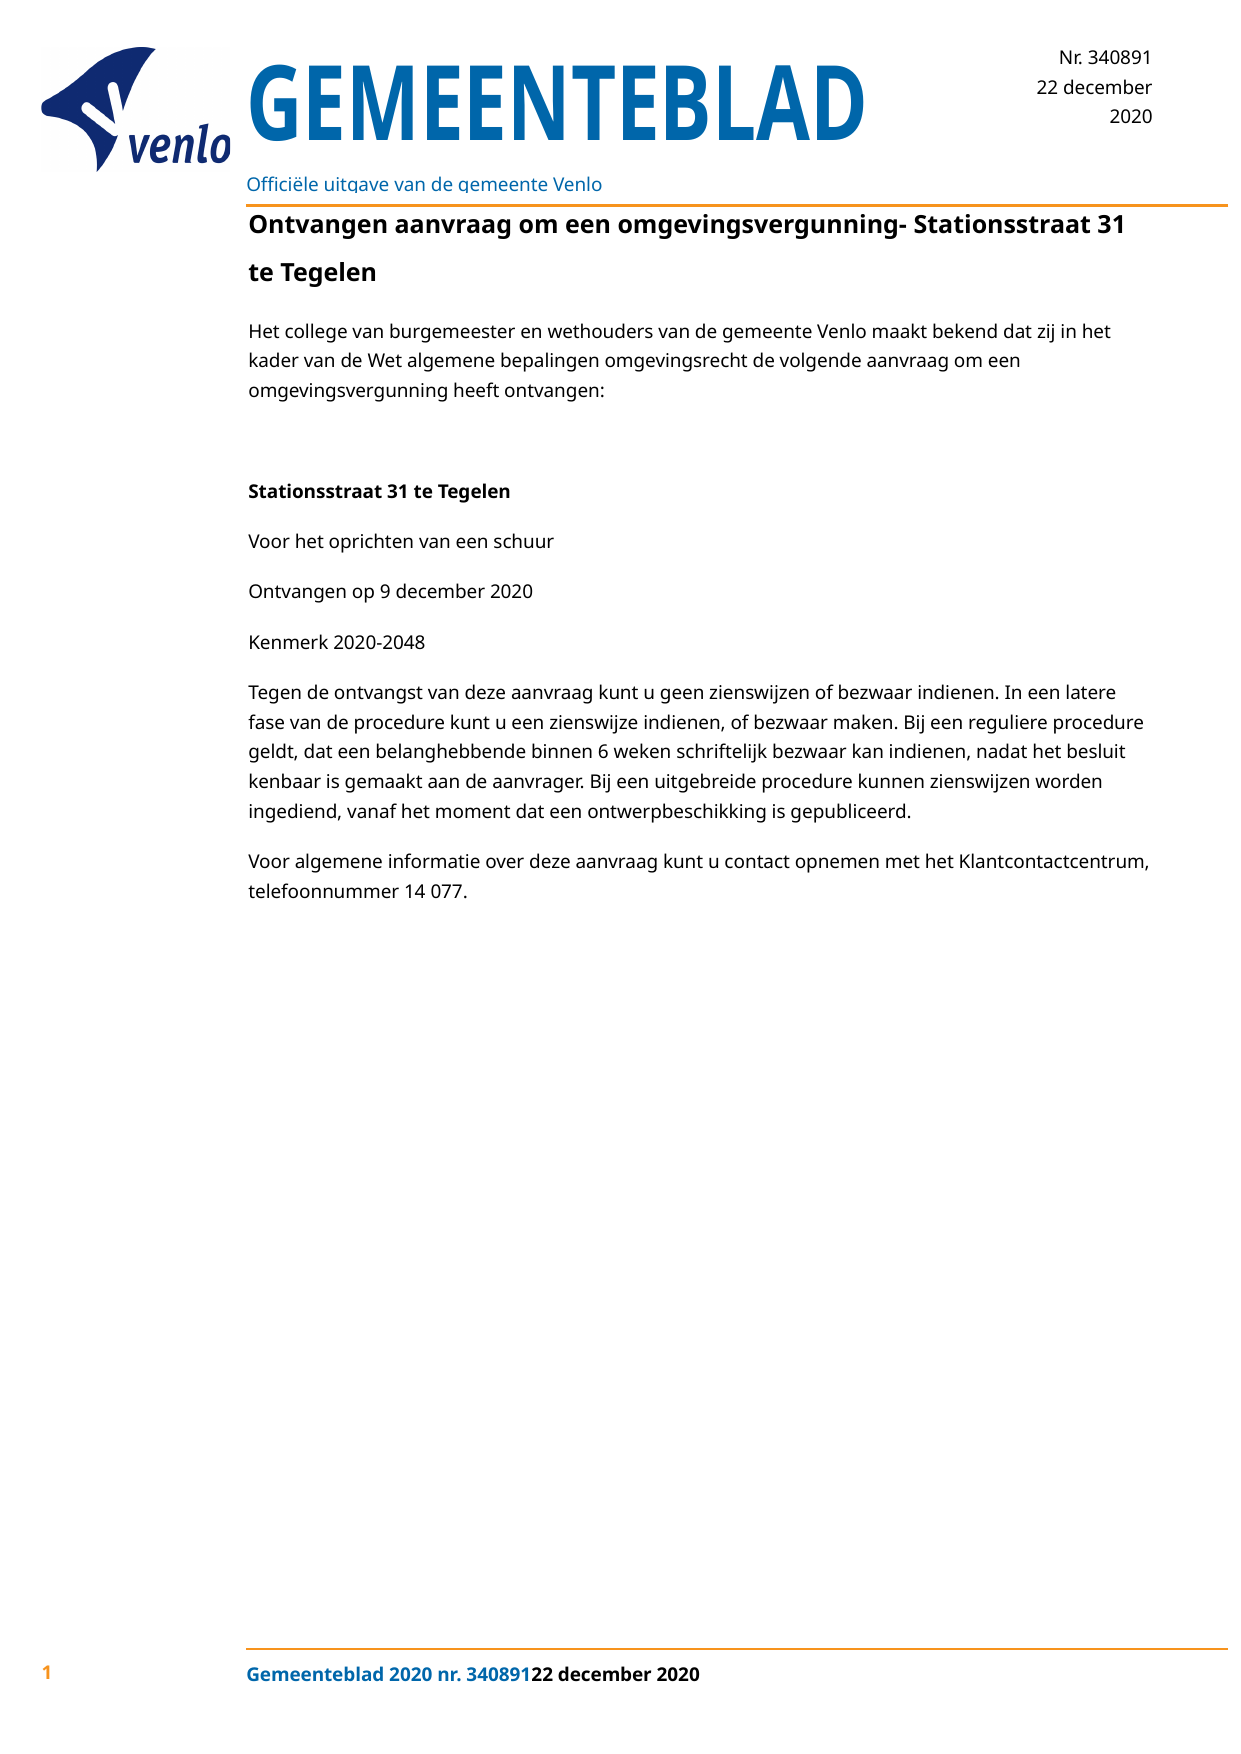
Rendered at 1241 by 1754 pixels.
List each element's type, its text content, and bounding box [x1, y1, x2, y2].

text Stationsstraat 31 te Tegelen [248, 478, 1152, 504]
text Het college van burgemeester en wethouders van de gemeente Venlo maakt bekend dat zij in het kader van de Wet algemene bepalingen omgevingsrecht de volgende aanvraag om een omgevingsvergunning heeft ontvangen: [248, 318, 1152, 403]
text Tegen de ontvangst van deze aanvraag kunt u geen zienswijzen of bezwaar indienen. In een latere fase van de procedure kunt u een zienswijze indienen, of bezwaar maken. Bij een reguliere procedure geldt, dat een belanghebbende binnen 6 weken schriftelijk bezwaar kan indienen, nadat het besluit kenbaar is gemaakt aan de aanvrager. Bij een uitgebreide procedure kunnen zienswijzen worden ingediend, vanaf het moment dat een ontwerpbeschikking is gepubliceerd. [248, 679, 1152, 824]
text Voor algemene informatie over deze aanvraag kunt u contact opnemen met het Klantcontactcentrum, telefoonnummer 14 077. [248, 848, 1152, 904]
text Kenmerk 2020-2048 [248, 629, 1152, 655]
picture [41, 47, 231, 172]
text Ontvangen op 9 december 2020 [248, 579, 1152, 604]
text Ontvangen aanvraag om een omgevingsvergunning- Stationsstraat 31 te Tegelen [248, 207, 1152, 288]
text Voor het oprichten van een schuur [248, 528, 1152, 554]
